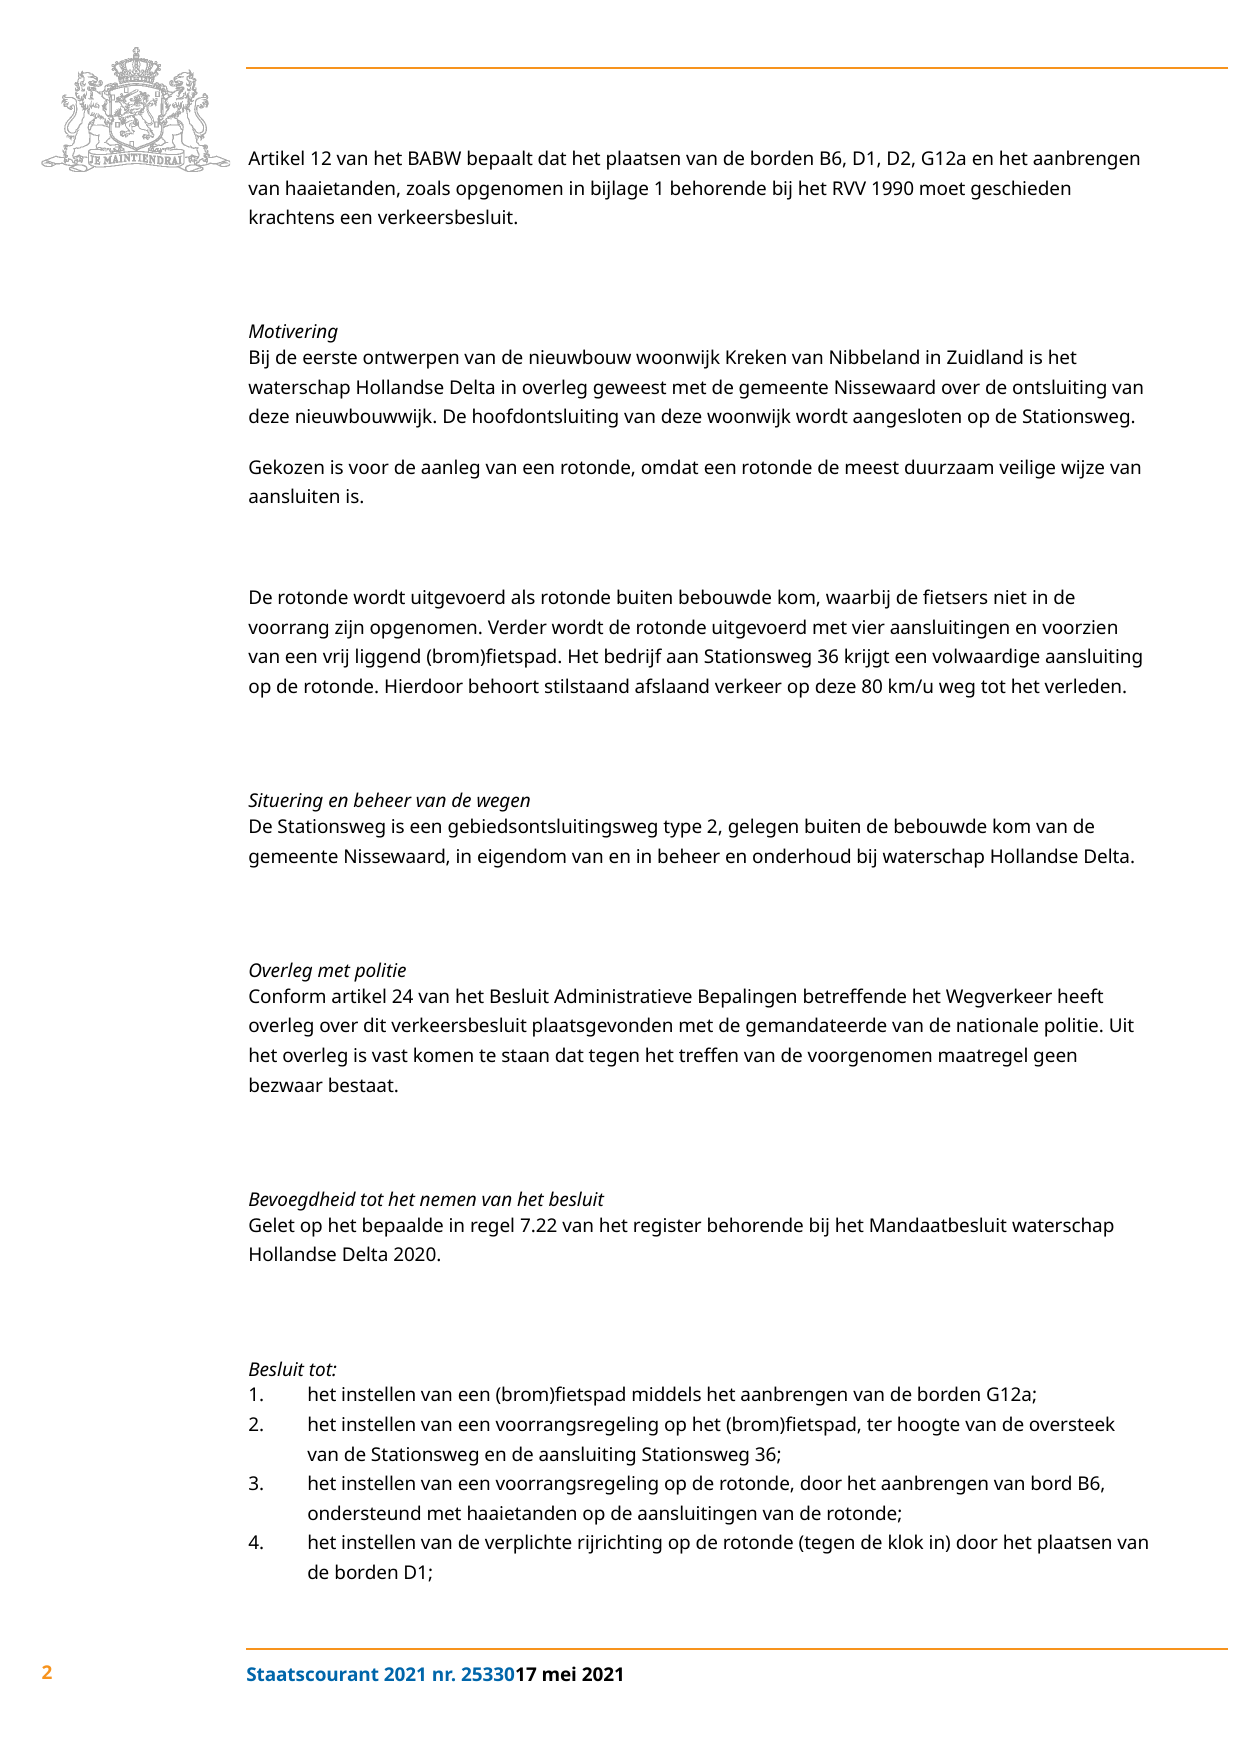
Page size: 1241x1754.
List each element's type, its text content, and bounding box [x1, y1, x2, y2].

text De Stationsweg is een gebiedsontsluitingsweg type 2, gelegen buiten de bebouwde kom van de gemeente Nissewaard, in eigendom van en in beheer en onderhoud bij waterschap Hollandse Delta. [248, 813, 1152, 869]
picture [41, 47, 231, 172]
text Gelet op het bepaalde in regel 7.22 van het register behorende bij het Mandaatbesluit waterschap Hollandse Delta 2020. [248, 1212, 1152, 1267]
text Situering en beheer van de wegen [248, 788, 1152, 813]
text De rotonde wordt uitgevoerd als rotonde buiten bebouwde kom, waarbij de fietsers niet in de voorrang zijn opgenomen. Verder wordt de rotonde uitgevoerd met vier aansluitingen en voorzien van een vrij liggend (brom)fietspad. Het bedrijf aan Stationsweg 36 krijgt een volwaardige aansluiting op de rotonde. Hierdoor behoort stilstaand afslaand verkeer op deze 80 km/u weg tot het verleden. [248, 584, 1152, 699]
text Gekozen is voor de aanleg van een rotonde, omdat een rotonde de meest duurzaam veilige wijze van aansluiten is. [248, 454, 1152, 509]
text Motivering [248, 319, 1152, 344]
text Conform artikel 24 van het Besluit Administratieve Bepalingen betreffende het Wegverkeer heeft overleg over dit verkeersbesluit plaatsgevonden met de gemandateerde van de nationale politie. Uit het overleg is vast komen te staan dat tegen het treffen van de voorgenomen maatregel geen bezwaar bestaat. [248, 983, 1152, 1097]
text Overleg met politie [248, 957, 1152, 983]
text Besluit tot: [248, 1356, 1152, 1382]
list het instellen van de verplichte rijrichting op de rotonde (tegen de klok in) door het plaatsen van de borden D1; [248, 1529, 1152, 1585]
text Bevoegdheid tot het nemen van het besluit [248, 1186, 1152, 1212]
text Bij de eerste ontwerpen van de nieuwbouw woonwijk Kreken van Nibbeland in Zuidland is het waterschap Hollandse Delta in overleg geweest met de gemeente Nissewaard over de ontsluiting van deze nieuwbouwwijk. De hoofdontsluiting van deze woonwijk wordt aangesloten op de Stationsweg. [248, 344, 1152, 429]
text Artikel 12 van het BABW bepaalt dat het plaatsen van de borden B6, D1, D2, G12a en het aanbrengen van haaietanden, zoals opgenomen in bijlage 1 behorende bij het RVV 1990 moet geschieden krachtens een verkeersbesluit. [248, 145, 1152, 230]
list het instellen van een voorrangsregeling op de rotonde, door het aanbrengen van bord B6, ondersteund met haaietanden op de aansluitingen van de rotonde; [248, 1470, 1152, 1526]
list het instellen van een (brom)fietspad middels het aanbrengen van de borden G12a; [248, 1382, 1152, 1407]
list het instellen van een voorrangsregeling op het (brom)fietspad, ter hoogte van de oversteek van de Stationsweg en de aansluiting Stationsweg 36; [248, 1411, 1152, 1466]
